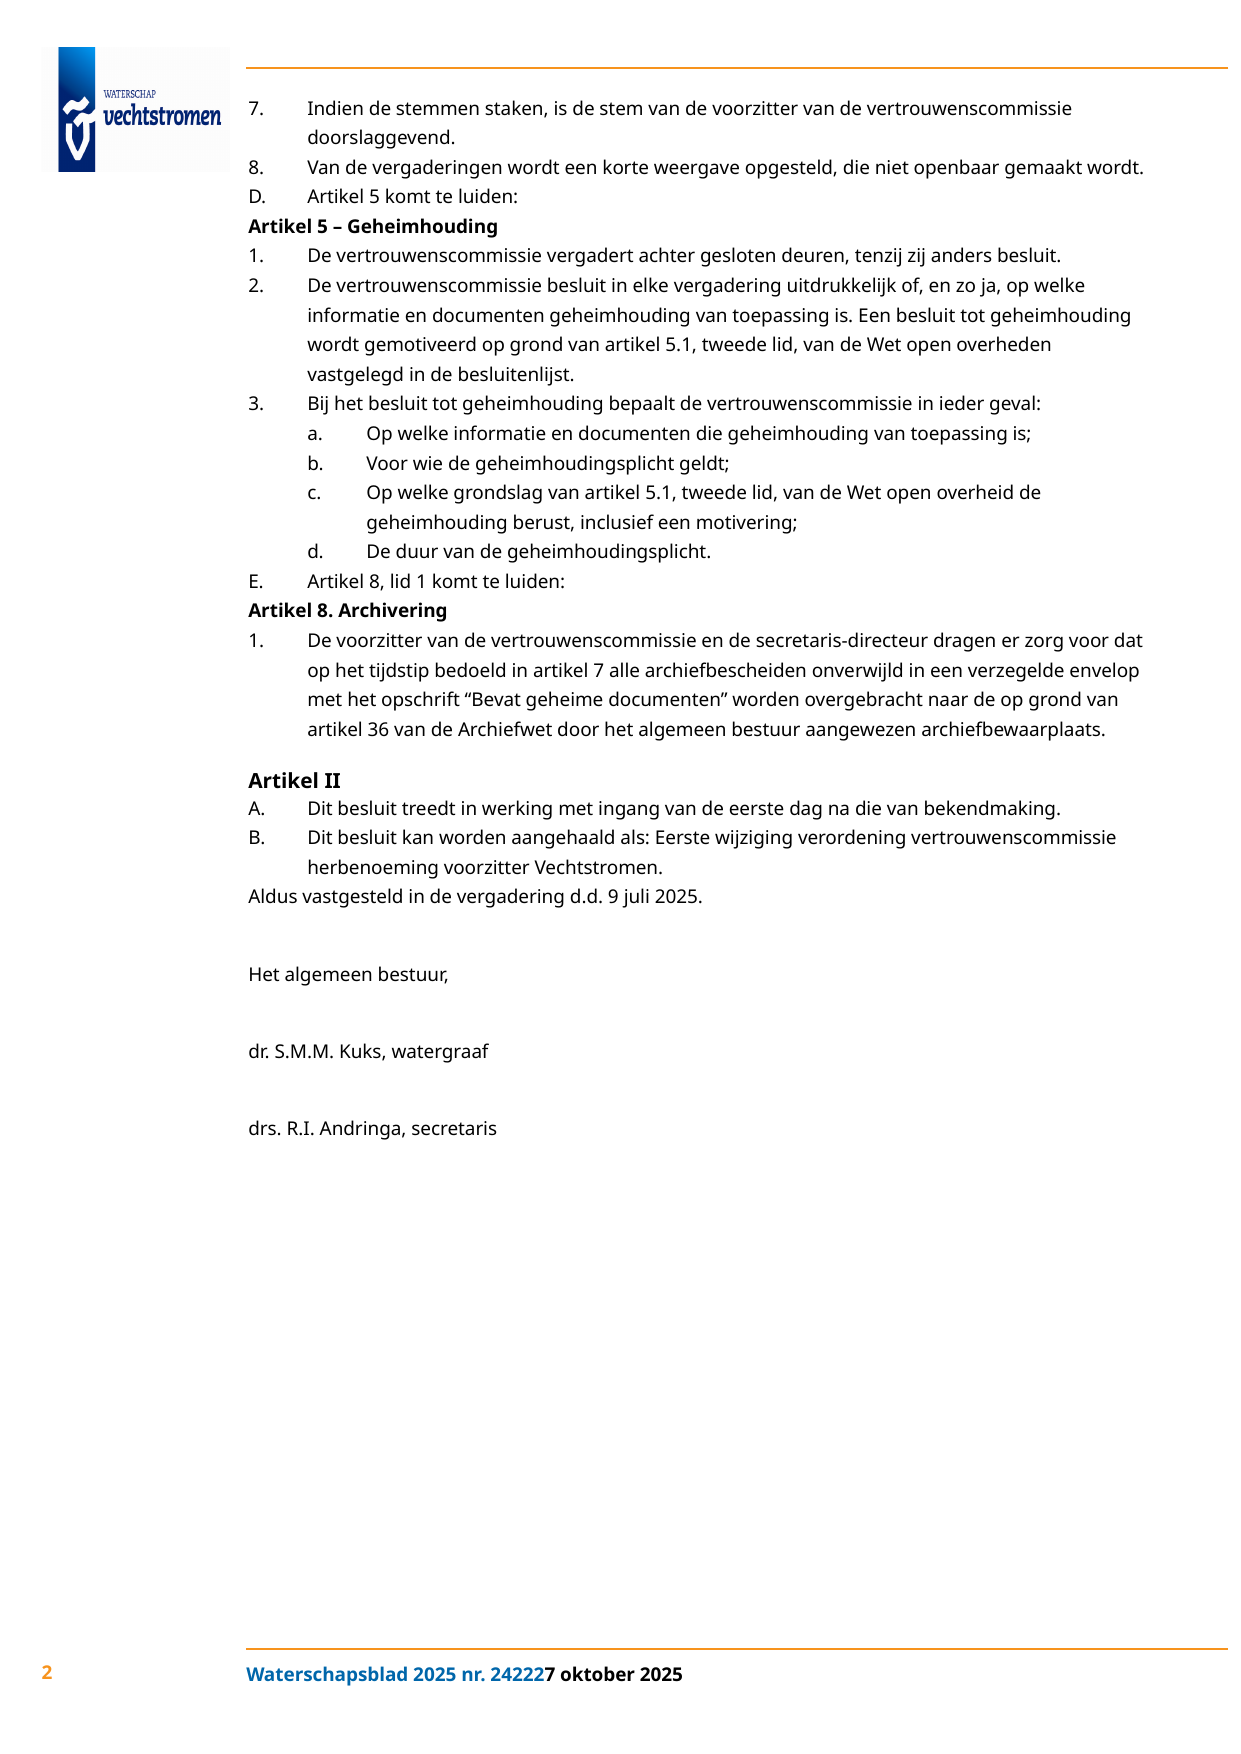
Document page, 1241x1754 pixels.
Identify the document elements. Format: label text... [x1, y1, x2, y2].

text Artikel 5 – Geheimhouding [248, 213, 1152, 239]
text dr. S.M.M. Kuks, watergraaf [248, 1038, 1152, 1064]
list Op welke grondslag van artikel 5.1, tweede lid, van de Wet open overheid de geheimhouding berust, inclusief een motivering; [307, 479, 1152, 535]
text Artikel 8. Archivering [248, 598, 1152, 623]
list Van de vergaderingen wordt een korte weergave opgesteld, die niet openbaar gemaakt wordt. [248, 154, 1152, 180]
picture [41, 47, 231, 172]
list Dit besluit treedt in werking met ingang van de eerste dag na die van bekendmaking. [248, 795, 1152, 821]
list De voorzitter van de vertrouwenscommissie en de secretaris-directeur dragen er zorg voor dat op het tijdstip bedoeld in artikel 7 alle archiefbescheiden onverwijld in een verzegelde envelop met het opschrift “Bevat geheime documenten” worden overgebracht naar de op grond van artikel 36 van de Archiefwet door het algemeen bestuur aangewezen archiefbewaarplaats. [248, 627, 1152, 742]
list Artikel 5 komt te luiden: [248, 183, 1152, 209]
list Op welke informatie en documenten die geheimhouding van toepassing is; [307, 420, 1152, 446]
text Artikel II [248, 766, 1152, 795]
list Indien de stemmen staken, is de stem van de voorzitter van de vertrouwenscommissie doorslaggevend. [248, 95, 1152, 150]
list De vertrouwenscommissie vergadert achter gesloten deuren, tenzij zij anders besluit. [248, 243, 1152, 268]
list Artikel 8, lid 1 komt te luiden: [248, 568, 1152, 594]
list De duur van de geheimhoudingsplicht. [307, 538, 1152, 564]
list Bij het besluit tot geheimhouding bepaalt de vertrouwenscommissie in ieder geval: [248, 391, 1152, 416]
text Aldus vastgesteld in de vergadering d.d. 9 juli 2025. [248, 884, 1152, 909]
list Dit besluit kan worden aangehaald als: Eerste wijziging verordening vertrouwenscommissie herbenoeming voorzitter Vechtstromen. [248, 824, 1152, 880]
text drs. R.I. Andringa, secretaris [248, 1115, 1152, 1141]
list De vertrouwenscommissie besluit in elke vergadering uitdrukkelijk of, en zo ja, op welke informatie en documenten geheimhouding van toepassing is. Een besluit tot geheimhouding wordt gemotiveerd op grond van artikel 5.1, tweede lid, van de Wet open overheden vastgelegd in de besluitenlijst. [248, 272, 1152, 387]
text Het algemeen bestuur, [248, 961, 1152, 987]
list Voor wie de geheimhoudingsplicht geldt; [307, 450, 1152, 476]
